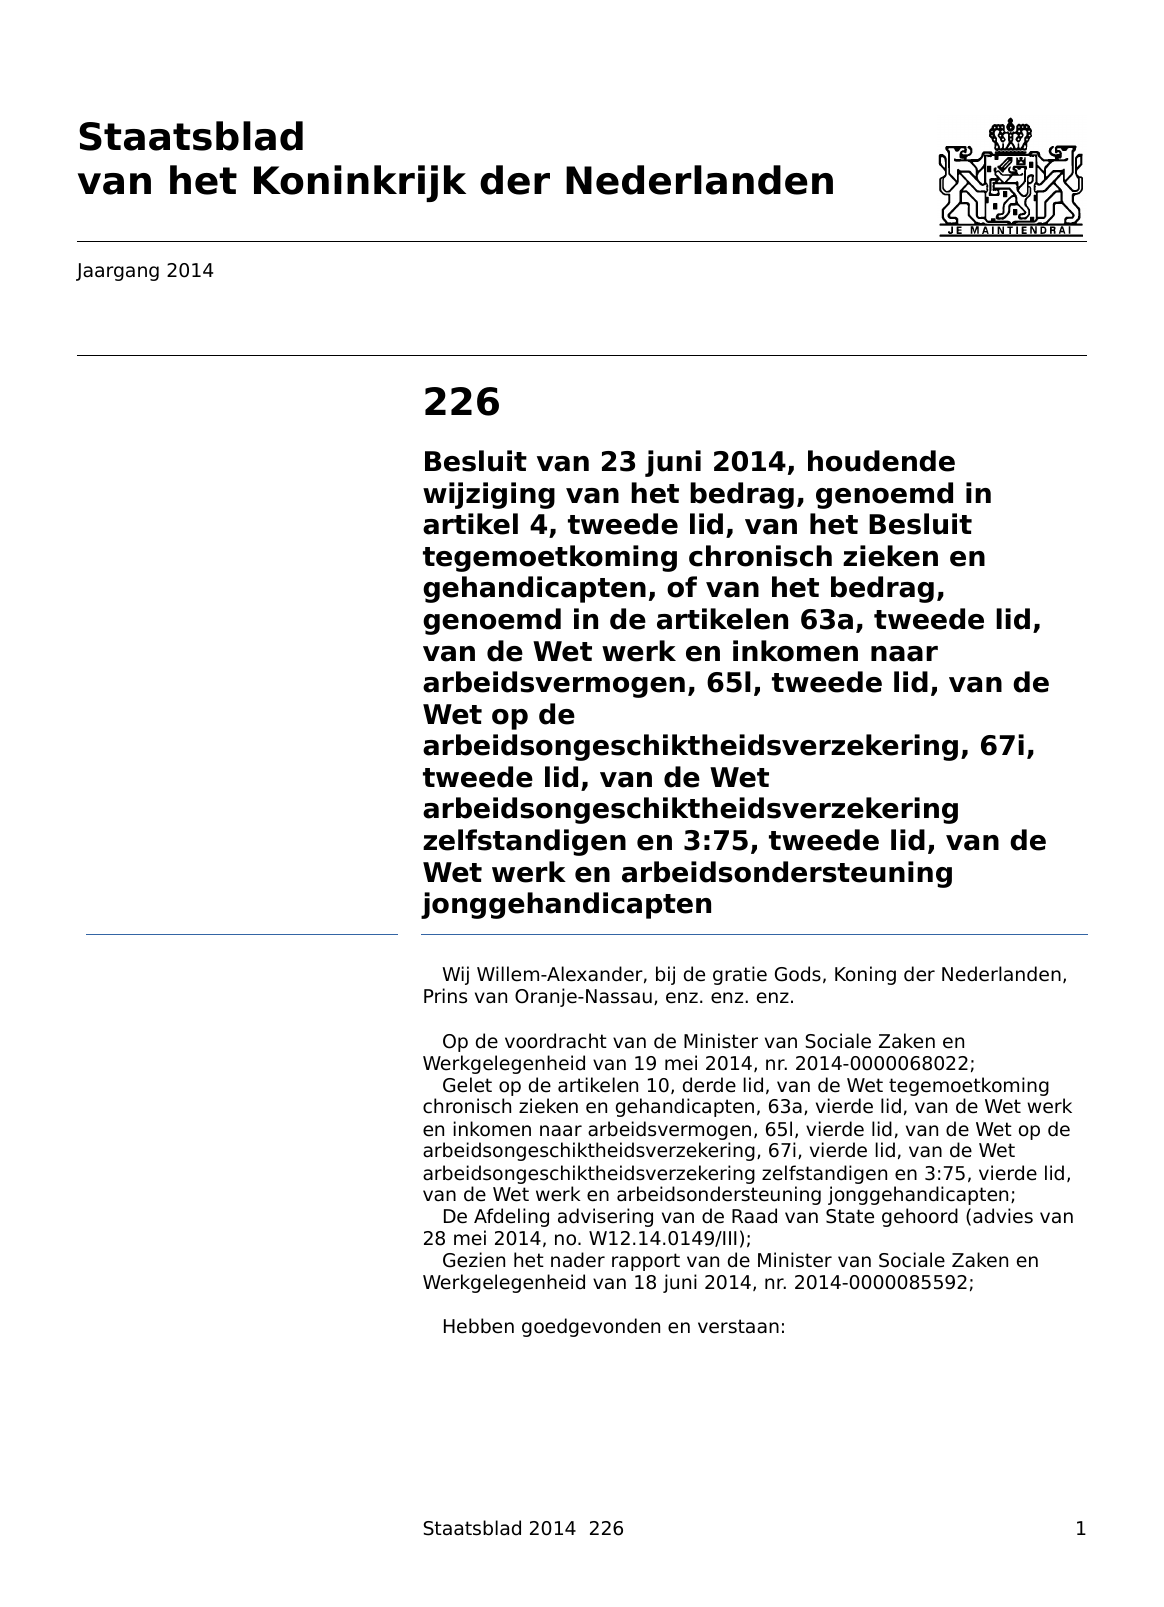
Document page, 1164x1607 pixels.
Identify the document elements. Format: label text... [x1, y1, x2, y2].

picture [936, 115, 1087, 240]
text Op de voordracht van de Minister van Sociale Zaken en Werkgelegenheid van 19 mei 2014, nr. 2014-0000068022; [422, 1031, 1087, 1074]
subtitle 226 [422, 381, 1087, 424]
table_header [886, 100, 1087, 241]
text De Afdeling advisering van de Raad van State gehoord (advies van 28 mei 2014, no. W12.14.0149/III); [422, 1206, 1087, 1250]
text Gelet op de artikelen 10, derde lid, van de Wet tegemoetkoming chronisch zieken en gehandicapten, 63a, vierde lid, van de Wet werk en inkomen naar arbeidsvermogen, 65l, vierde lid, van de Wet op de arbeidsongeschiktheidsverzekering, 67i, vierde lid, van de Wet arbeidsongeschiktheidsverzekering zelfstandigen en 3:75, vierde lid, van de Wet werk en arbeidsondersteuning jonggehandicapten; [422, 1074, 1087, 1206]
table_header Staatsblad van het Koninkrijk der Nederlanden [77, 100, 886, 241]
text Gezien het nader rapport van de Minister van Sociale Zaken en Werkgelegenheid van 18 juni 2014, nr. 2014-0000085592; [422, 1250, 1087, 1294]
text Hebben goedgevonden en verstaan: [422, 1316, 1087, 1338]
text Wij Willem-Alexander, bij de gratie Gods, Koning der Nederlanden, Prins van Oranje-Nassau, enz. enz. enz. [422, 964, 1087, 1008]
table_cell Jaargang 2014 [77, 242, 1087, 355]
text Besluit van 23 juni 2014, houdende wijziging van het bedrag, genoemd in artikel 4, tweede lid, van het Besluit tegemoetkoming chronisch zieken en gehandicapten, of van het bedrag, genoemd in de artikelen 63a, tweede lid, van de Wet werk en inkomen naar arbeidsvermogen, 65l, tweede lid, van de Wet op de arbeidsongeschiktheidsverzekering, 67i, tweede lid, van de Wet arbeidsongeschiktheidsverzekering zelfstandigen en 3:75, tweede lid, van de Wet werk en arbeidsondersteuning jonggehandicapten [422, 447, 1087, 920]
